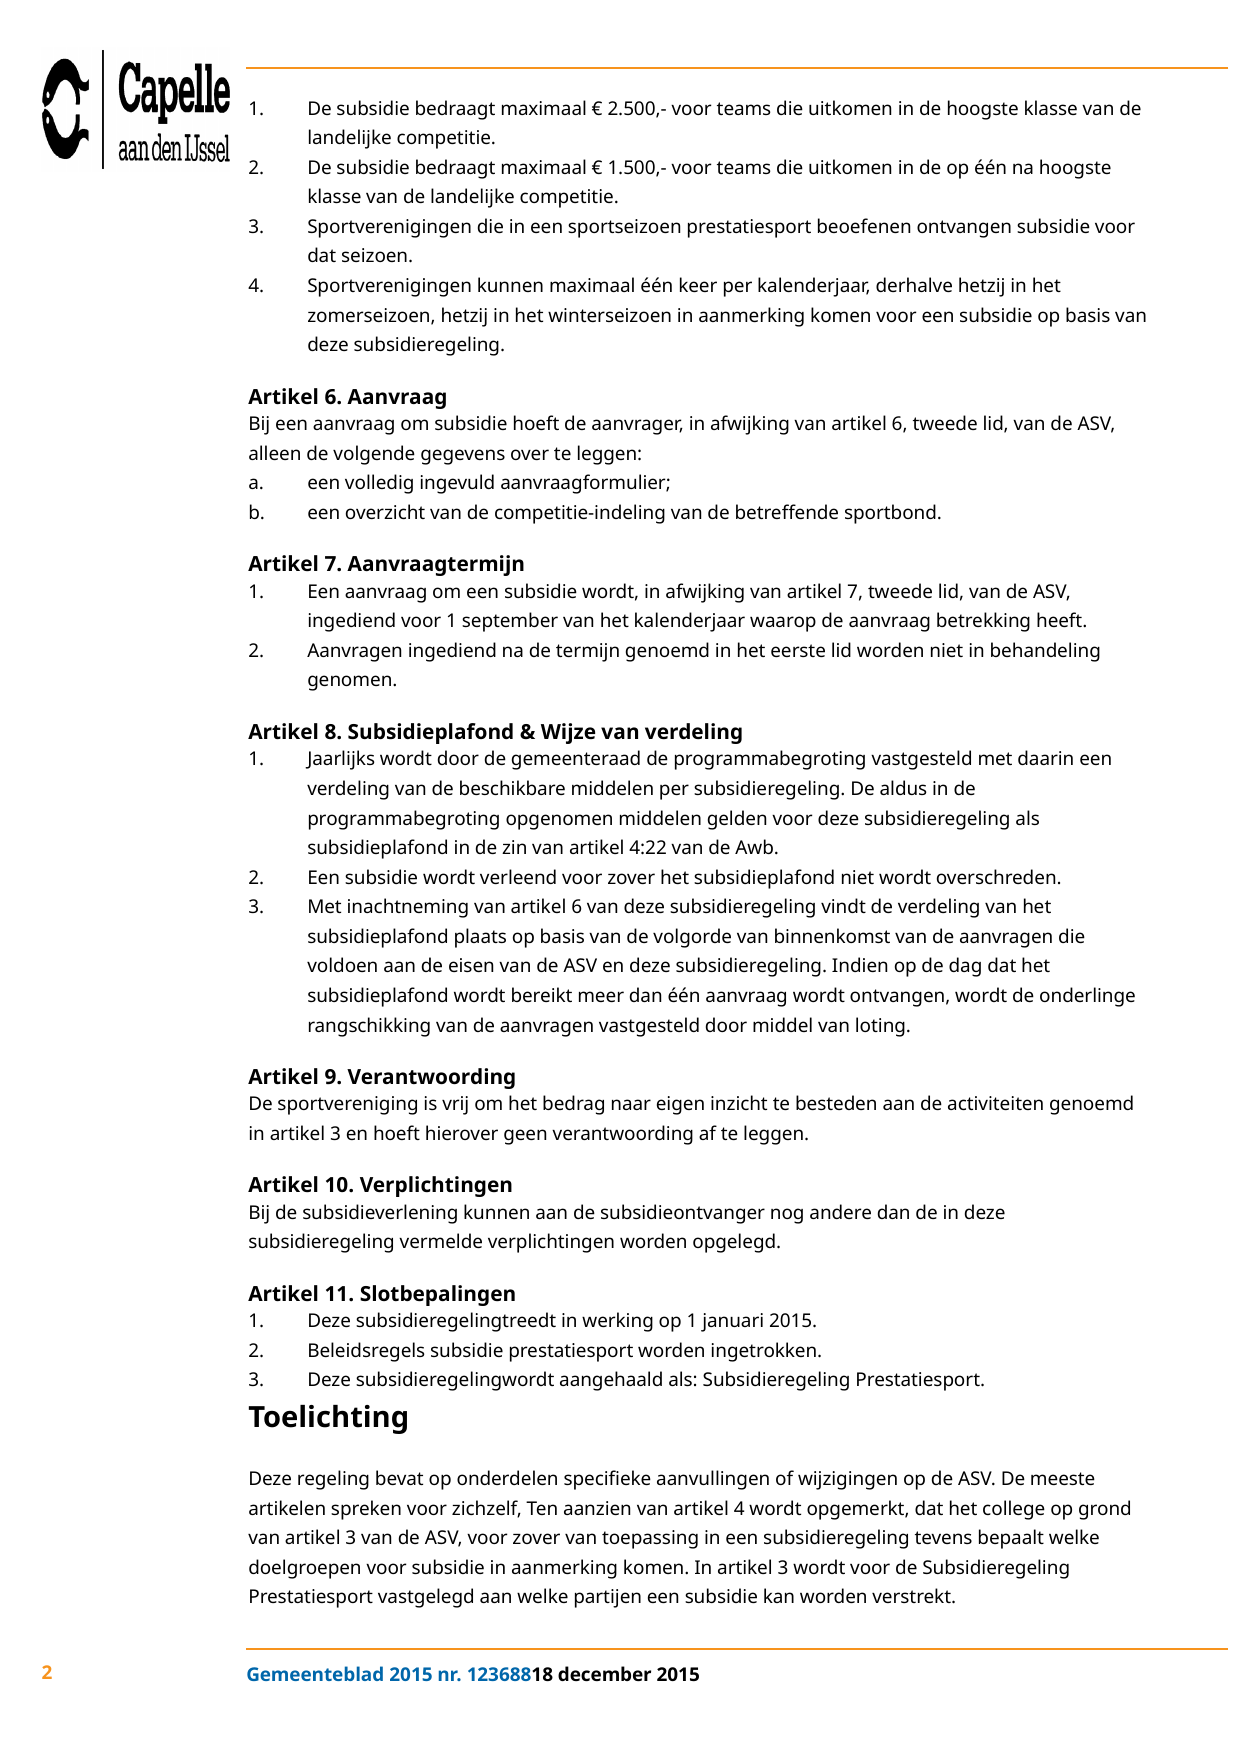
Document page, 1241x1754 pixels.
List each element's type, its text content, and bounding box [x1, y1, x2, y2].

list Deze subsidieregelingtreedt in werking op 1 januari 2015. [248, 1307, 1152, 1333]
list een overzicht van de competitie-indeling van de betreffende sportbond. [248, 499, 1152, 525]
text Bij een aanvraag om subsidie hoeft de aanvrager, in afwijking van artikel 6, tweede lid, van de ASV, alleen de volgende gegevens over te leggen: [248, 410, 1152, 466]
list een volledig ingevuld aanvraagformulier; [248, 469, 1152, 495]
list Sportverenigingen kunnen maximaal één keer per kalenderjaar, derhalve hetzij in het zomerseizoen, hetzij in het winterseizoen in aanmerking komen voor een subsidie op basis van deze subsidieregeling. [248, 272, 1152, 357]
picture [41, 47, 231, 172]
list Met inachtneming van artikel 6 van deze subsidieregeling vindt de verdeling van het subsidieplafond plaats op basis van de volgorde van binnenkomst van de aanvragen die voldoen aan de eisen van de ASV en deze subsidieregeling. Indien op de dag dat het subsidieplafond wordt bereikt meer dan één aanvraag wordt ontvangen, wordt de onderlinge rangschikking van de aanvragen vastgesteld door middel van loting. [248, 893, 1152, 1037]
text Artikel 9. Verantwoording [248, 1062, 1152, 1091]
list Deze subsidieregelingwordt aangehaald als: Subsidieregeling Prestatiesport. [248, 1367, 1152, 1392]
list Een subsidie wordt verleend voor zover het subsidieplafond niet wordt overschreden. [248, 864, 1152, 889]
list Beleidsregels subsidie prestatiesport worden ingetrokken. [248, 1337, 1152, 1363]
list Sportverenigingen die in een sportseizoen prestatiesport beoefenen ontvangen subsidie voor dat seizoen. [248, 213, 1152, 268]
text Artikel 6. Aanvraag [248, 382, 1152, 410]
list Een aanvraag om een subsidie wordt, in afwijking van artikel 7, tweede lid, van de ASV, ingediend voor 1 september van het kalenderjaar waarop de aanvraag betrekking heeft. [248, 578, 1152, 633]
text Artikel 11. Slotbepalingen [248, 1279, 1152, 1307]
text De sportvereniging is vrij om het bedrag naar eigen inzicht te besteden aan de activiteiten genoemd in artikel 3 en hoeft hierover geen verantwoording af te leggen. [248, 1091, 1152, 1146]
list De subsidie bedraagt maximaal € 1.500,- voor teams die uitkomen in de op één na hoogste klasse van de landelijke competitie. [248, 154, 1152, 209]
list De subsidie bedraagt maximaal € 2.500,- voor teams die uitkomen in de hoogste klasse van de landelijke competitie. [248, 95, 1152, 150]
text Deze regeling bevat op onderdelen specifieke aanvullingen of wijzigingen op de ASV. De meeste artikelen spreken voor zichzelf, Ten aanzien van artikel 4 wordt opgemerkt, dat het college op grond van artikel 3 van de ASV, voor zover van toepassing in een subsidieregeling tevens bepaalt welke doelgroepen voor subsidie in aanmerking komen. In artikel 3 wordt voor de Subsidieregeling Prestatiesport vastgelegd aan welke partijen een subsidie kan worden verstrekt. [248, 1465, 1152, 1609]
text Artikel 10. Verplichtingen [248, 1171, 1152, 1199]
text Toelichting [248, 1396, 1152, 1436]
text Artikel 7. Aanvraagtermijn [248, 549, 1152, 578]
list Jaarlijks wordt door de gemeenteraad de programmabegroting vastgesteld met daarin een verdeling van de beschikbare middelen per subsidieregeling. De aldus in de programmabegroting opgenomen middelen gelden voor deze subsidieregeling als subsidieplafond in de zin van artikel 4:22 van de Awb. [248, 746, 1152, 860]
list Aanvragen ingediend na de termijn genoemd in het eerste lid worden niet in behandeling genomen. [248, 637, 1152, 692]
text Artikel 8. Subsidieplafond & Wijze van verdeling [248, 717, 1152, 746]
text Bij de subsidieverlening kunnen aan de subsidieontvanger nog andere dan de in deze subsidieregeling vermelde verplichtingen worden opgelegd. [248, 1199, 1152, 1254]
